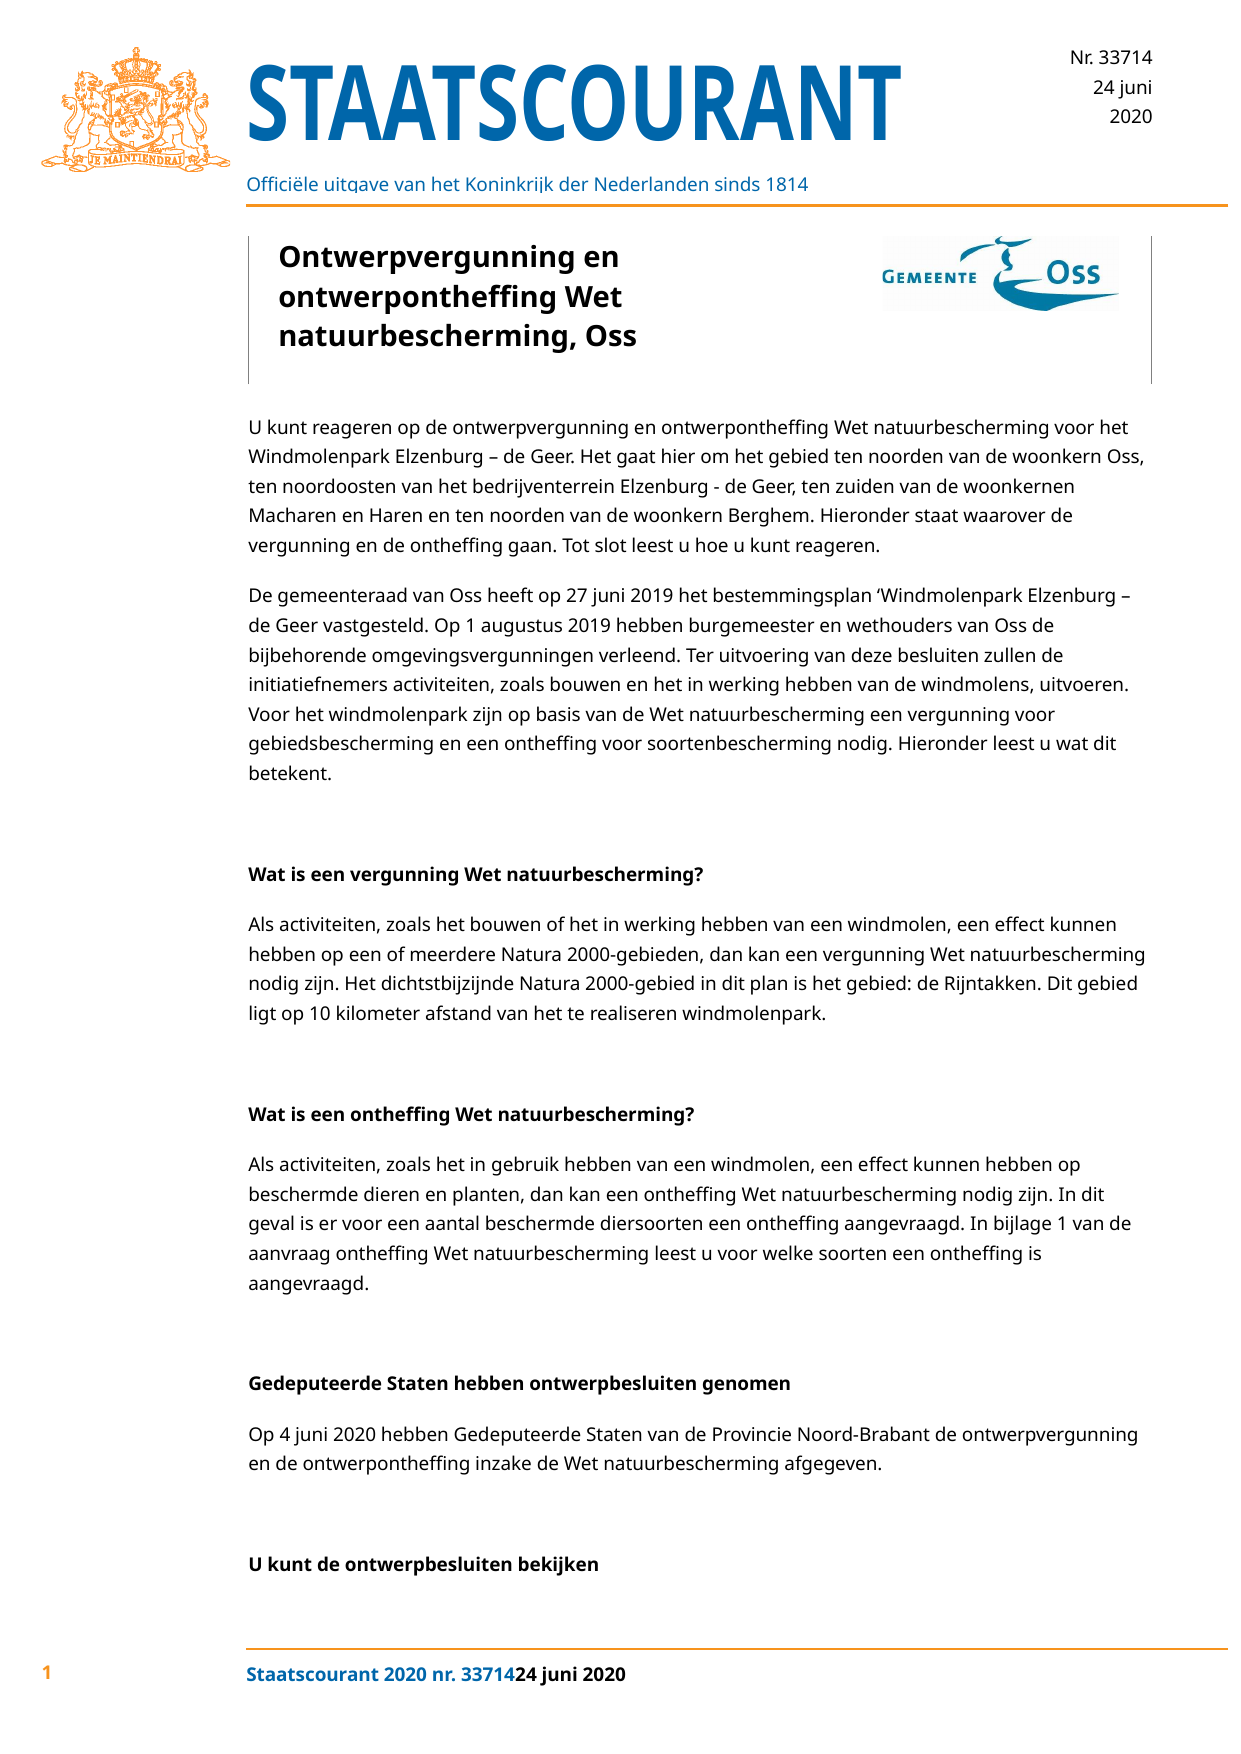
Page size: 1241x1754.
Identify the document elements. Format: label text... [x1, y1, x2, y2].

text Als activiteiten, zoals het in gebruik hebben van een windmolen, een effect kunnen hebben op beschermde dieren en planten, dan kan een ontheffing Wet natuurbescherming nodig zijn. In dit geval is er voor een aantal beschermde diersoorten een ontheffing aangevraagd. In bijlage 1 van de aanvraag ontheffing Wet natuurbescherming leest u voor welke soorten een ontheffing is aangevraagd. [248, 1151, 1152, 1296]
text ​Wat is een ontheffing Wet natuurbescherming? [248, 1101, 1152, 1127]
table_header [850, 236, 1151, 384]
text Op 4 juni 2020 hebben Gedeputeerde Staten van de Provincie Noord-Brabant de ontwerpvergunning en de ontwerpontheffing inzake de Wet natuurbescherming afgegeven. [248, 1421, 1152, 1476]
text U kunt reageren op de ontwerpvergunning en ontwerpontheffing Wet natuurbescherming voor het Windmolenpark Elzenburg – de Geer. Het gaat hier om het gebied ten noorden van de woonkern Oss, ten noordoosten van het bedrijventerrein Elzenburg - de Geer, ten zuiden van de woonkernen Macharen en Haren en ten noorden van de woonkern Berghem. Hieronder staat waarover de vergunning en de ontheffing gaan. Tot slot leest u hoe u kunt reageren. [248, 414, 1152, 558]
table_header Ontwerpvergunning en ontwerpontheffing Wet natuurbescherming, Oss [249, 236, 850, 384]
text De gemeenteraad van Oss heeft op 27 juni 2019 het bestemmingsplan ‘Windmolenpark Elzenburg – de Geer vastgesteld. Op 1 augustus 2019 hebben burgemeester en wethouders van Oss de bijbehorende omgevingsvergunningen verleend. Ter uitvoering van deze besluiten zullen de initiatiefnemers activiteiten, zoals bouwen en het in werking hebben van de windmolens, uitvoeren. Voor het windmolenpark zijn op basis van de Wet natuurbescherming een vergunning voor gebiedsbescherming en een ontheffing voor soortenbescherming nodig. Hieronder leest u wat dit betekent. [248, 583, 1152, 786]
text Gedeputeerde Staten hebben ontwerpbesluiten genomen [248, 1371, 1152, 1396]
text Als activiteiten, zoals het bouwen of het in werking hebben van een windmolen, een effect kunnen hebben op een of meerdere Natura 2000-gebieden, dan kan een vergunning Wet natuurbescherming nodig zijn. Het dichtstbijzijnde Natura 2000-gebied in dit plan is het gebied: de Rijntakken. Dit gebied ligt op 10 kilometer afstand van het te realiseren windmolenpark. [248, 911, 1152, 1026]
picture [882, 236, 1119, 311]
text Wat is een vergunning Wet natuurbescherming? [248, 861, 1152, 887]
text U kunt de ontwerpbesluiten bekijken [248, 1551, 1152, 1577]
picture [41, 47, 231, 172]
